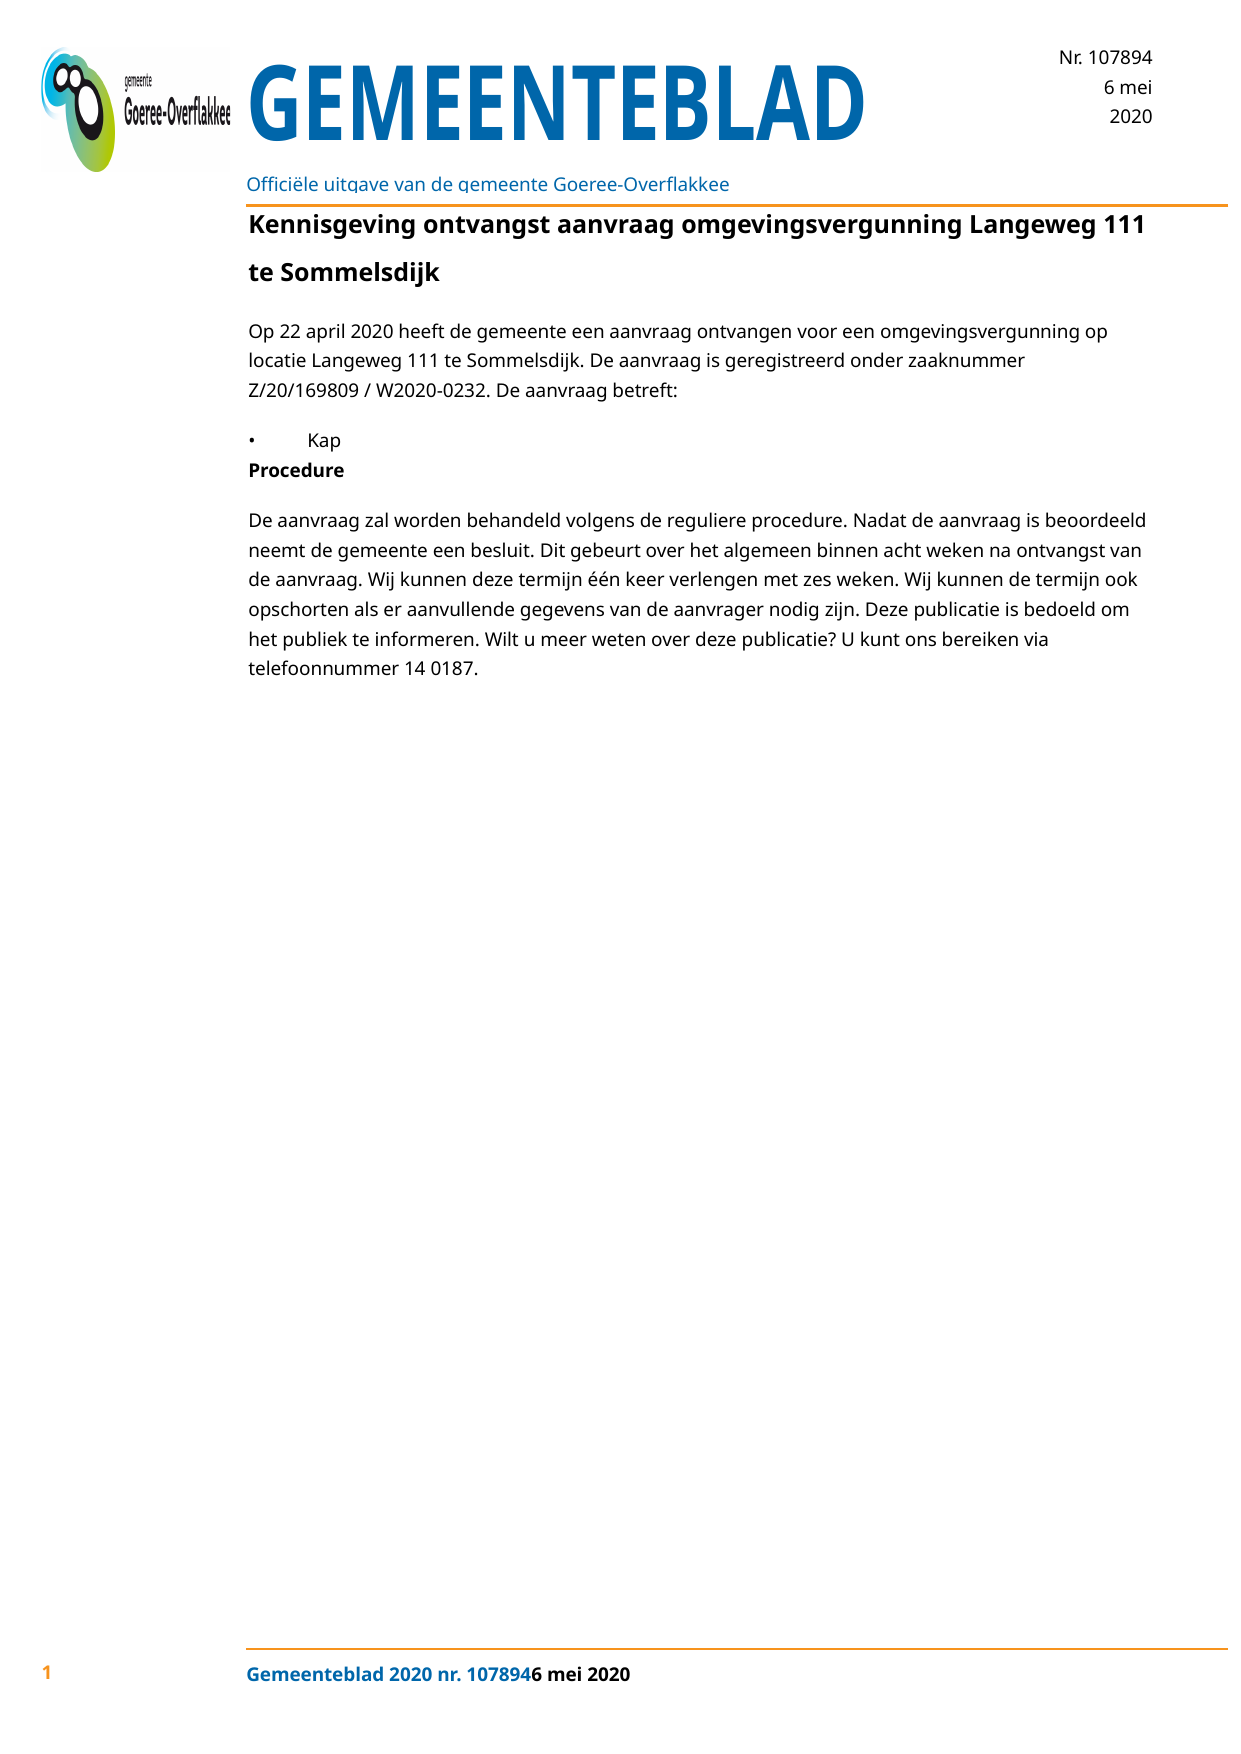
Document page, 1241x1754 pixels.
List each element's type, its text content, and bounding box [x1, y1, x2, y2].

text Op 22 april 2020 heeft de gemeente een aanvraag ontvangen voor een omgevingsvergunning op locatie Langeweg 111 te Sommelsdijk. De aanvraag is geregistreerd onder zaaknummer Z/20/169809 / W2020-0232. De aanvraag betreft: [248, 318, 1152, 403]
text Procedure [248, 457, 1152, 483]
text De aanvraag zal worden behandeld volgens de reguliere procedure. Nadat de aanvraag is beoordeeld neemt de gemeente een besluit. Dit gebeurt over het algemeen binnen acht weken na ontvangst van de aanvraag. Wij kunnen deze termijn één keer verlengen met zes weken. Wij kunnen de termijn ook opschorten als er aanvullende gegevens van de aanvrager nodig zijn. Deze publicatie is bedoeld om het publiek te informeren. Wilt u meer weten over deze publicatie? U kunt ons bereiken via telefoonnummer 14 0187. [248, 507, 1152, 681]
text Kennisgeving ontvangst aanvraag omgevingsvergunning Langeweg 111 te Sommelsdijk [248, 207, 1152, 288]
list Kap [248, 427, 1152, 453]
picture [41, 47, 231, 172]
